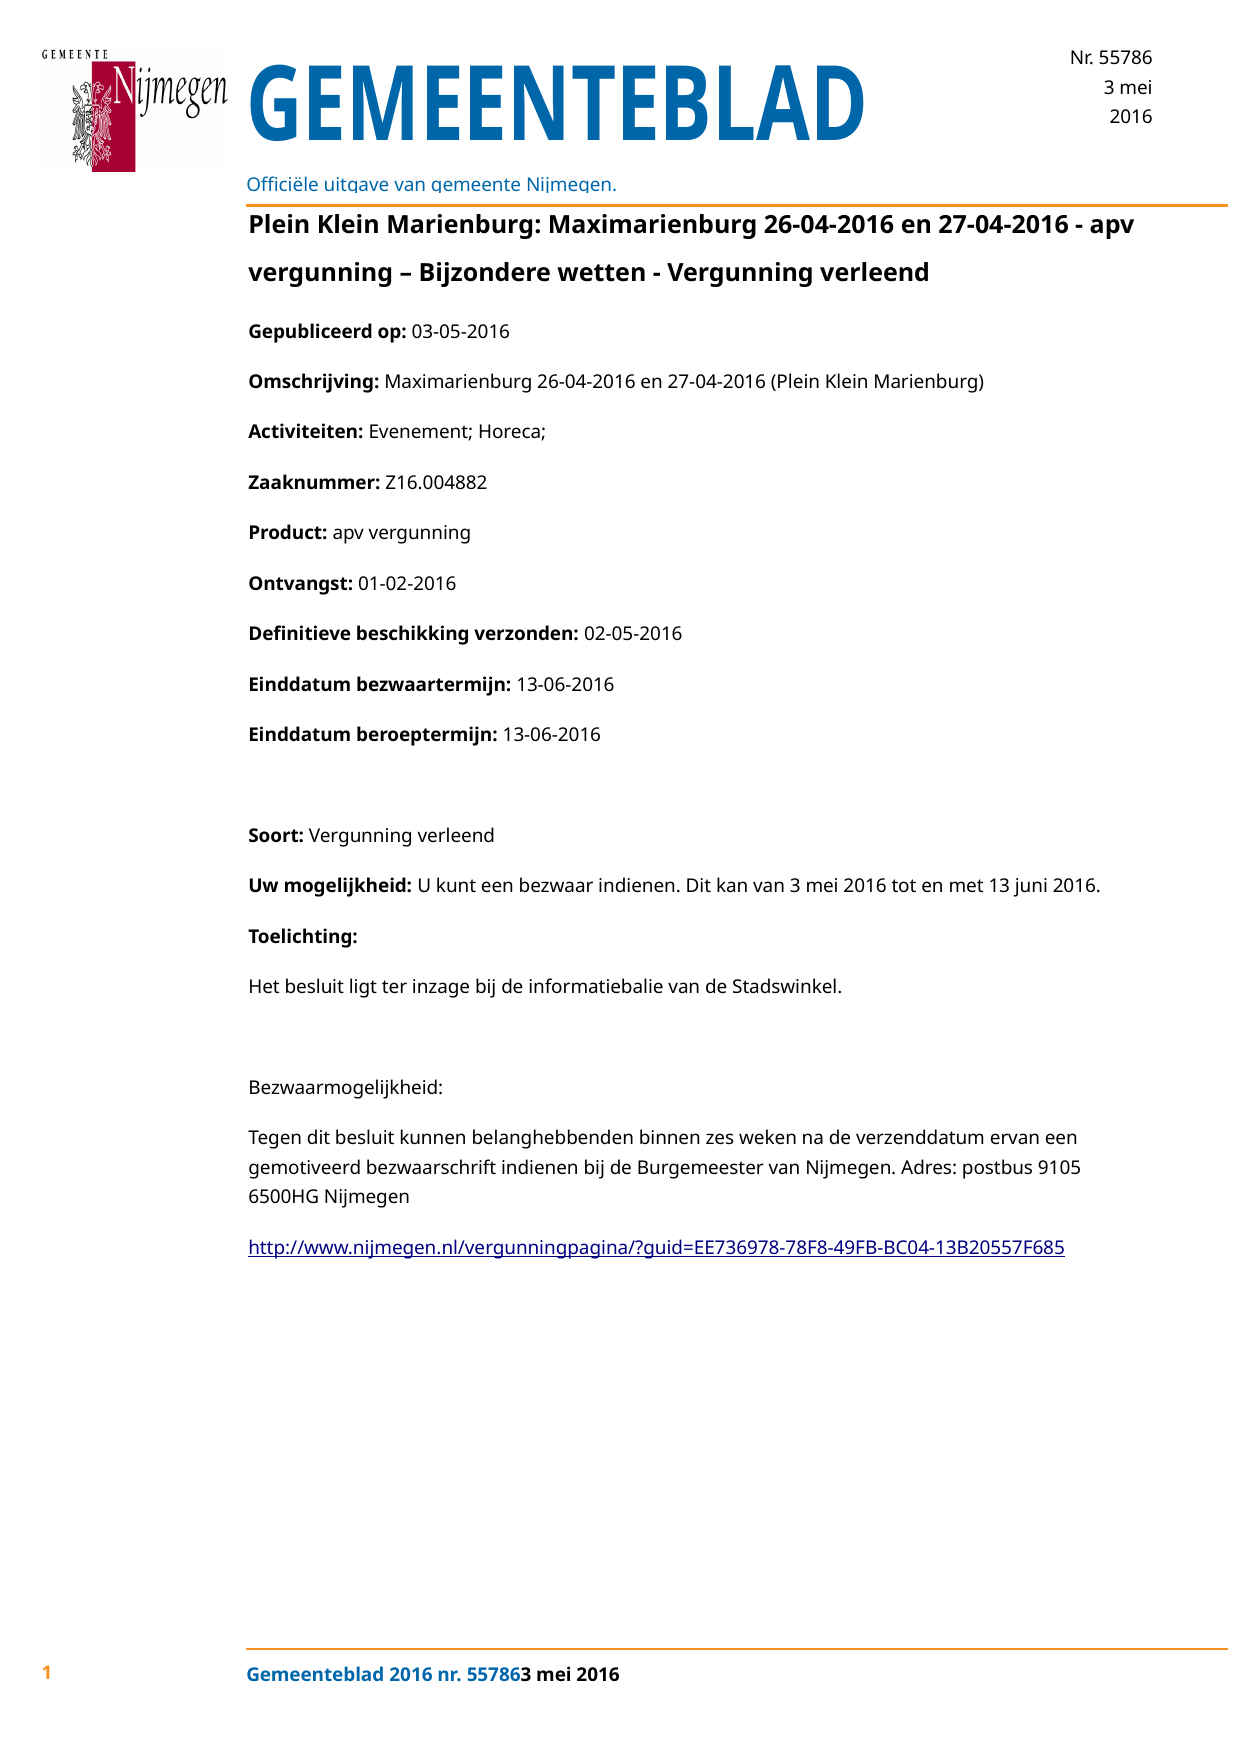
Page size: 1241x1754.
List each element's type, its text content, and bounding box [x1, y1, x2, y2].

text Definitieve beschikking verzonden: 02-05-2016 [248, 620, 1152, 646]
text Zaaknummer: Z16.004882 [248, 469, 1152, 495]
text Einddatum beroeptermijn: 13-06-2016 [248, 721, 1152, 747]
text Einddatum bezwaartermijn: 13-06-2016 [248, 671, 1152, 697]
text Plein Klein Marienburg: Maximarienburg 26-04-2016 en 27-04-2016 - apv vergunning – Bijzondere wetten - Vergunning verleend [248, 207, 1152, 288]
text Toelichting: [248, 923, 1152, 949]
text Product: apv vergunning [248, 519, 1152, 545]
text Soort: Vergunning verleend [248, 822, 1152, 848]
text Omschrijving: Maximarienburg 26-04-2016 en 27-04-2016 (Plein Klein Marienburg) [248, 368, 1152, 394]
text Uw mogelijkheid: U kunt een bezwaar indienen. Dit kan van 3 mei 2016 tot en met 13 juni 2016. [248, 872, 1152, 898]
text Gepubliceerd op: 03-05-2016 [248, 318, 1152, 344]
text Ontvangst: 01-02-2016 [248, 570, 1152, 596]
text http://www.nijmegen.nl/vergunningpagina/?guid=EE736978-78F8-49FB-BC04-13B20557F685 [248, 1234, 1152, 1260]
text Het besluit ligt ter inzage bij de informatiebalie van de Stadswinkel. [248, 973, 1152, 999]
text Bezwaarmogelijkheid: [248, 1074, 1152, 1100]
text Tegen dit besluit kunnen belanghebbenden binnen zes weken na de verzenddatum ervan een gemotiveerd bezwaarschrift indienen bij de Burgemeester van Nijmegen. Adres: postbus 9105 6500HG Nijmegen [248, 1124, 1152, 1209]
picture [41, 47, 231, 172]
text Activiteiten: Evenement; Horeca; [248, 419, 1152, 444]
